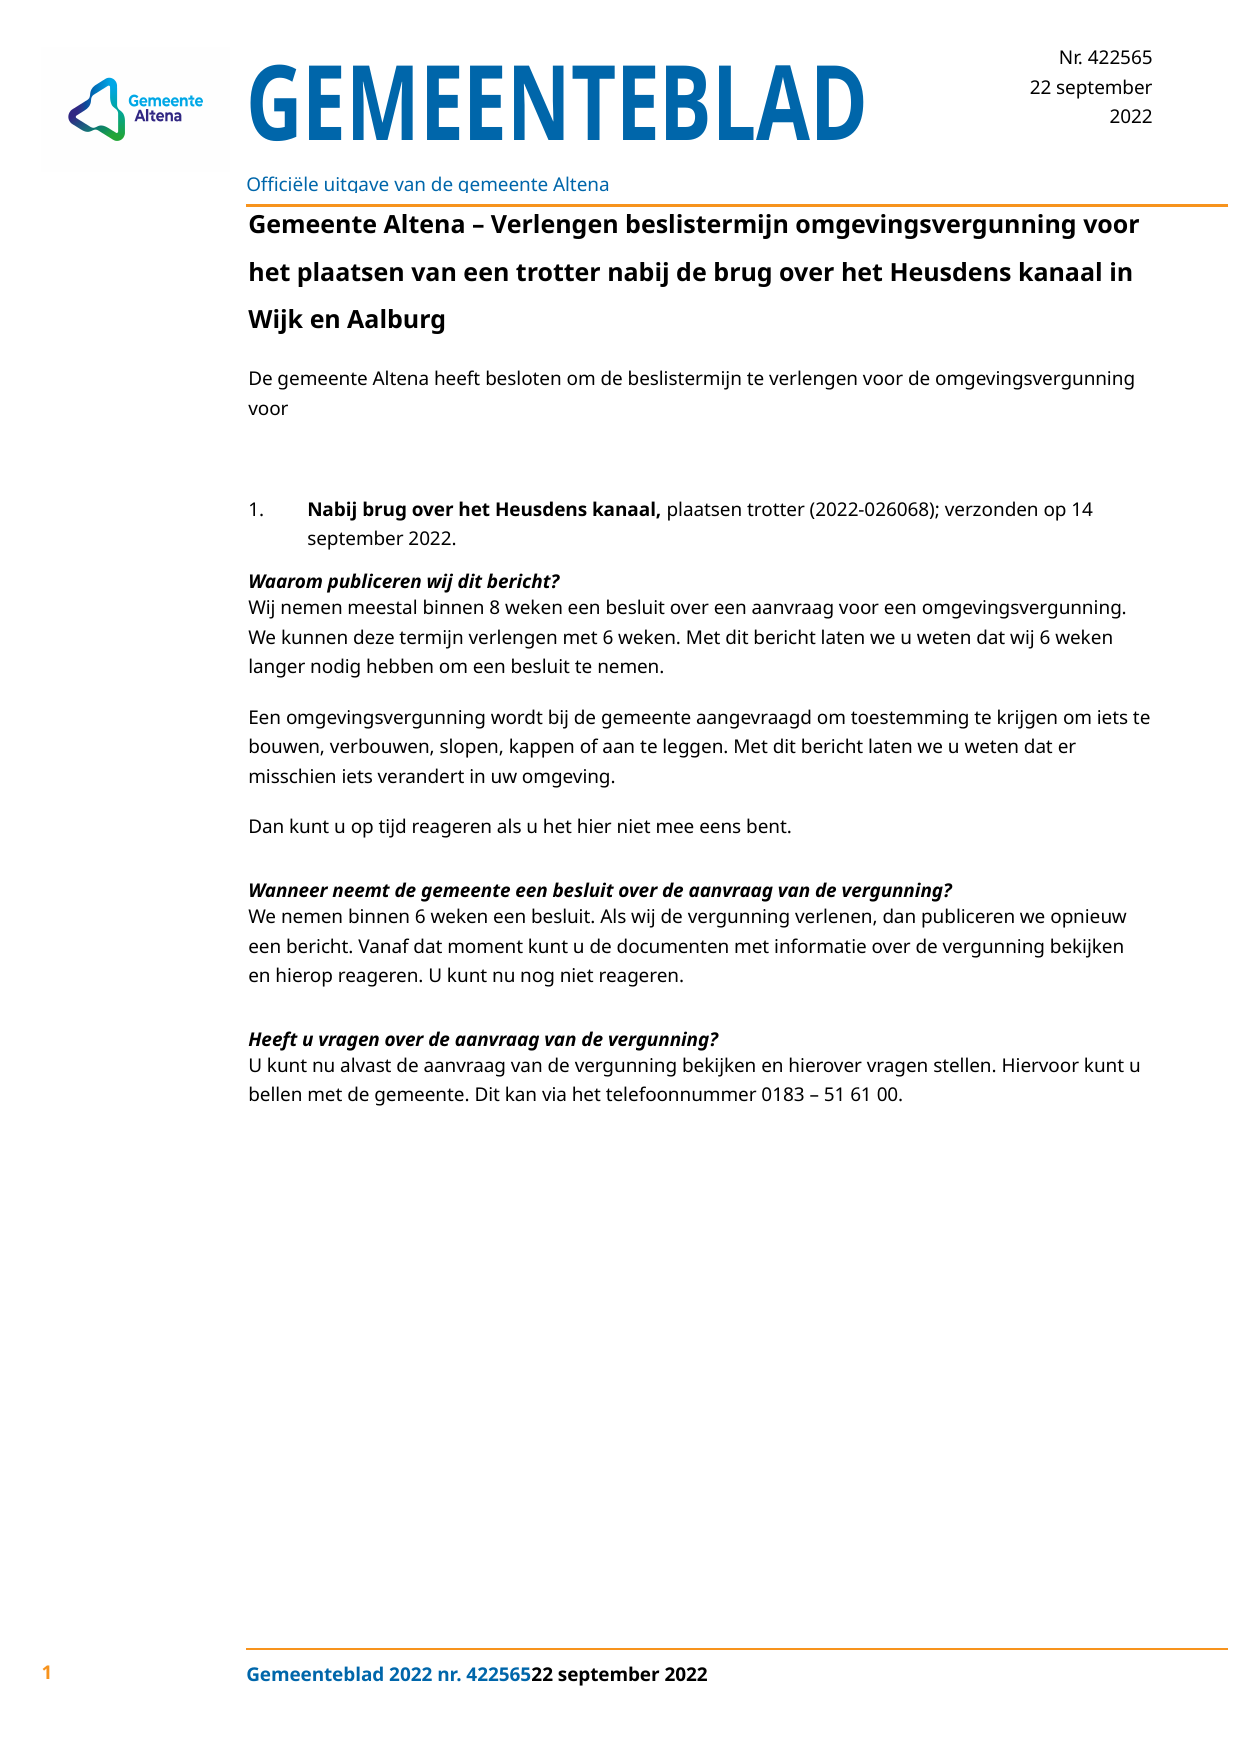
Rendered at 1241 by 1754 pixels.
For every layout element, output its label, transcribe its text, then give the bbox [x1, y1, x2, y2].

text Heeft u vragen over de aanvraag van de vergunning? [248, 1026, 1152, 1052]
text De gemeente Altena heeft besloten om de beslistermijn te verlengen voor de omgevingsvergunning voor [248, 366, 1152, 421]
text Gemeente Altena – Verlengen beslistermijn omgevingsvergunning voor het plaatsen van een trotter nabij de brug over het Heusdens kanaal in Wijk en Aalburg [248, 207, 1152, 336]
list Nabij brug over het Heusdens kanaal, plaatsen trotter (2022-026068); verzonden op 14 september 2022. [248, 496, 1152, 551]
text Wanneer neemt de gemeente een besluit over de aanvraag van de vergunning? [248, 877, 1152, 903]
text Wij nemen meestal binnen 8 weken een besluit over een aanvraag voor een omgevingsvergunning. We kunnen deze termijn verlengen met 6 weken. Met dit bericht laten we u weten dat wij 6 weken langer nodig hebben om een besluit te nemen. [248, 594, 1152, 679]
picture [41, 47, 231, 172]
text Dan kunt u op tijd reageren als u het hier niet mee eens bent. [248, 813, 1152, 839]
text U kunt nu alvast de aanvraag van de vergunning bekijken en hierover vragen stellen. Hiervoor kunt u bellen met de gemeente. Dit kan via het telefoonnummer 0183 – 51 61 00. [248, 1052, 1152, 1107]
text We nemen binnen 6 weken een besluit. Als wij de vergunning verlenen, dan publiceren we opnieuw een bericht. Vanaf dat moment kunt u de documenten met informatie over de vergunning bekijken en hierop reageren. U kunt nu nog niet reageren. [248, 903, 1152, 988]
text Waarom publiceren wij dit bericht? [248, 569, 1152, 594]
text Een omgevingsvergunning wordt bij de gemeente aangevraagd om toestemming te krijgen om iets te bouwen, verbouwen, slopen, kappen of aan te leggen. Met dit bericht laten we u weten dat er misschien iets verandert in uw omgeving. [248, 704, 1152, 789]
